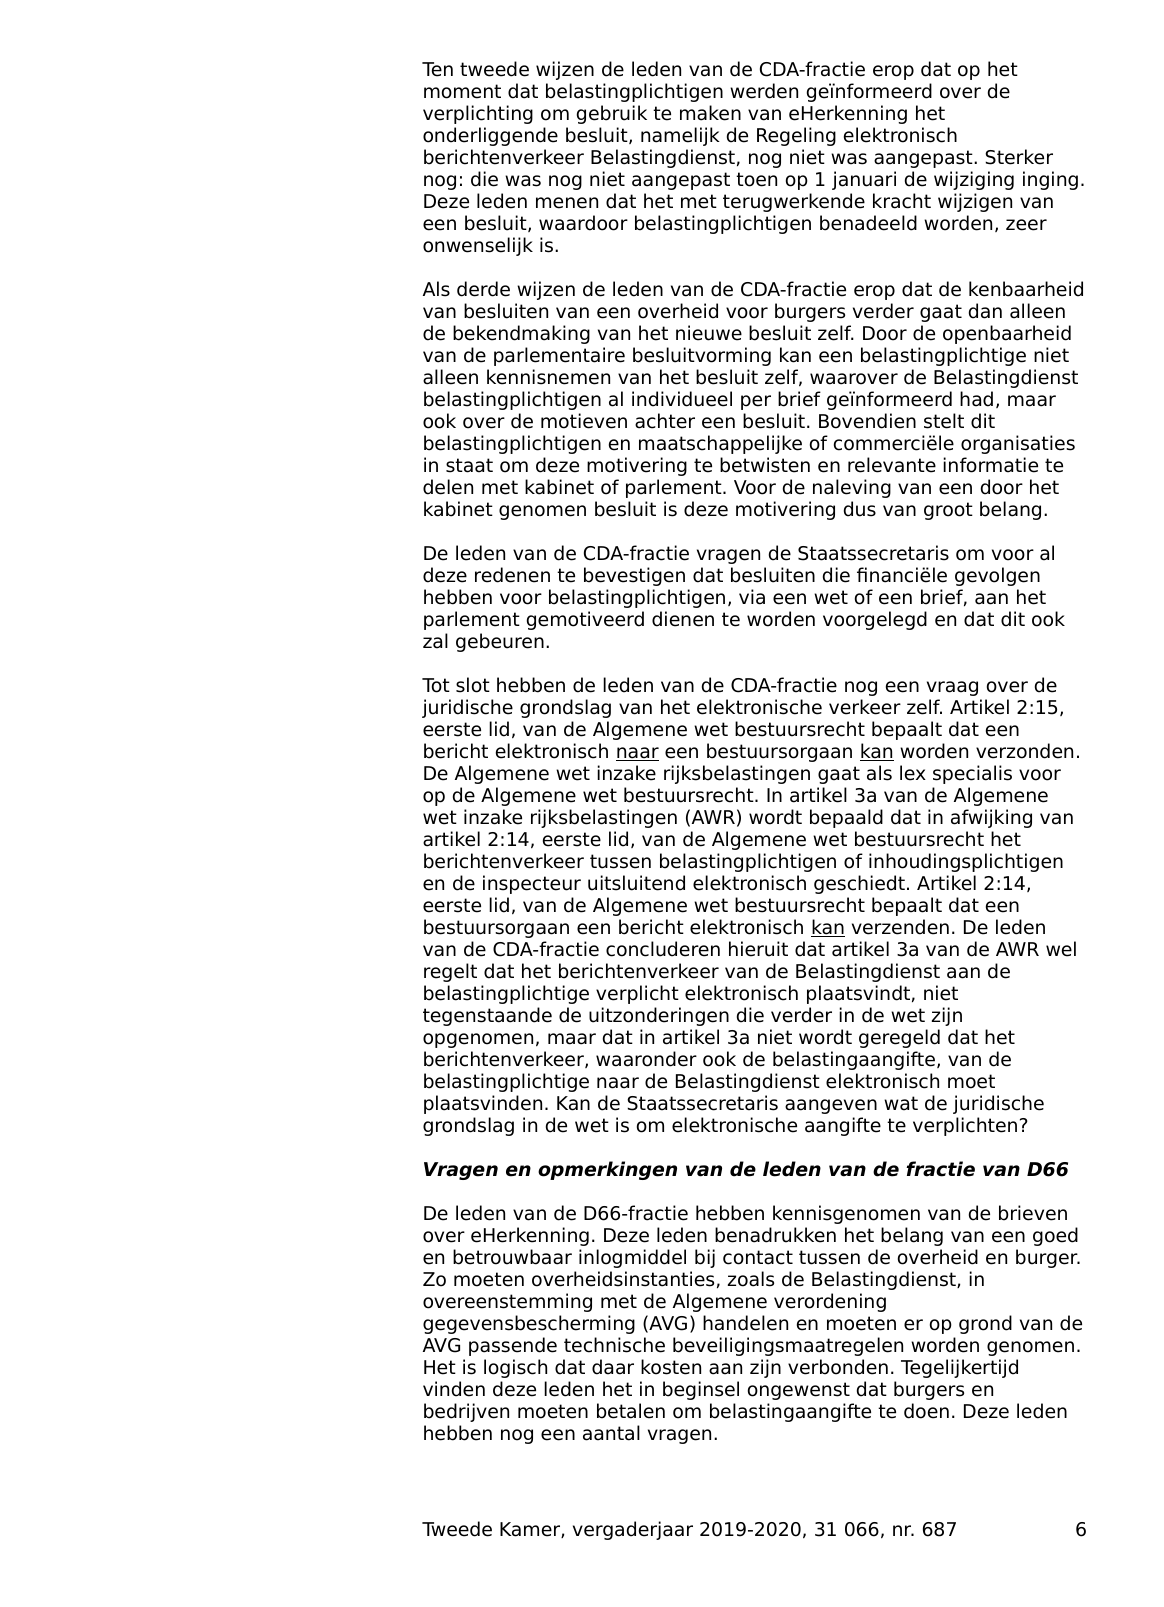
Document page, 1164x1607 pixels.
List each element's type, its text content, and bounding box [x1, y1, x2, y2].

text Tot slot hebben de leden van de CDA-fractie nog een vraag over de juridische grondslag van het elektronische verkeer zelf. Artikel 2:15, eerste lid, van de Algemene wet bestuursrecht bepaalt dat een bericht elektronisch naar een bestuursorgaan kan worden verzonden. De Algemene wet inzake rijksbelastingen gaat als lex specialis voor op de Algemene wet bestuursrecht. In artikel 3a van de Algemene wet inzake rijksbelastingen (AWR) wordt bepaald dat in afwijking van artikel 2:14, eerste lid, van de Algemene wet bestuursrecht het berichtenverkeer tussen belastingplichtigen of inhoudingsplichtigen en de inspecteur uitsluitend elektronisch geschiedt. Artikel 2:14, eerste lid, van de Algemene wet bestuursrecht bepaalt dat een bestuursorgaan een bericht elektronisch kan verzenden. De leden van de CDA-fractie concluderen hieruit dat artikel 3a van de AWR wel regelt dat het berichtenverkeer van de Belastingdienst aan de belastingplichtige verplicht elektronisch plaatsvindt, niet tegenstaande de uitzonderingen die verder in de wet zijn opgenomen, maar dat in artikel 3a niet wordt geregeld dat het berichtenverkeer, waaronder ook de belastingaangifte, van de belastingplichtige naar de Belastingdienst elektronisch moet plaatsvinden. Kan de Staatssecretaris aangeven wat de juridische grondslag in de wet is om elektronische aangifte te verplichten? [422, 675, 1087, 1137]
text Ten tweede wijzen de leden van de CDA-fractie erop dat op het moment dat belastingplichtigen werden geïnformeerd over de verplichting om gebruik te maken van eHerkenning het onderliggende besluit, namelijk de Regeling elektronisch berichtenverkeer Belastingdienst, nog niet was aangepast. Sterker nog: die was nog niet aangepast toen op 1 januari de wijziging inging. Deze leden menen dat het met terugwerkende kracht wijzigen van een besluit, waardoor belastingplichtigen benadeeld worden, zeer onwenselijk is. [422, 59, 1087, 257]
text De leden van de D66-fractie hebben kennisgenomen van de brieven over eHerkenning. Deze leden benadrukken het belang van een goed en betrouwbaar inlogmiddel bij contact tussen de overheid en burger. Zo moeten overheidsinstanties, zoals de Belastingdienst, in overeenstemming met de Algemene verordening gegevensbescherming (AVG) handelen en moeten er op grond van de AVG passende technische beveiligingsmaatregelen worden genomen. Het is logisch dat daar kosten aan zijn verbonden. Tegelijkertijd vinden deze leden het in beginsel ongewenst dat burgers en bedrijven moeten betalen om belastingaangifte te doen. Deze leden hebben nog een aantal vragen. [422, 1203, 1087, 1445]
text De leden van de CDA-fractie vragen de Staatssecretaris om voor al deze redenen te bevestigen dat besluiten die financiële gevolgen hebben voor belastingplichtigen, via een wet of een brief, aan het parlement gemotiveerd dienen te worden voorgelegd en dat dit ook zal gebeuren. [422, 543, 1087, 653]
text Als derde wijzen de leden van de CDA-fractie erop dat de kenbaarheid van besluiten van een overheid voor burgers verder gaat dan alleen de bekendmaking van het nieuwe besluit zelf. Door de openbaarheid van de parlementaire besluitvorming kan een belastingplichtige niet alleen kennisnemen van het besluit zelf, waarover de Belastingdienst belastingplichtigen al individueel per brief geïnformeerd had, maar ook over de motieven achter een besluit. Bovendien stelt dit belastingplichtigen en maatschappelijke of commerciële organisaties in staat om deze motivering te betwisten en relevante informatie te delen met kabinet of parlement. Voor de naleving van een door het kabinet genomen besluit is deze motivering dus van groot belang. [422, 279, 1087, 521]
subtitle Vragen en opmerkingen van de leden van de fractie van D66 [422, 1159, 1087, 1181]
